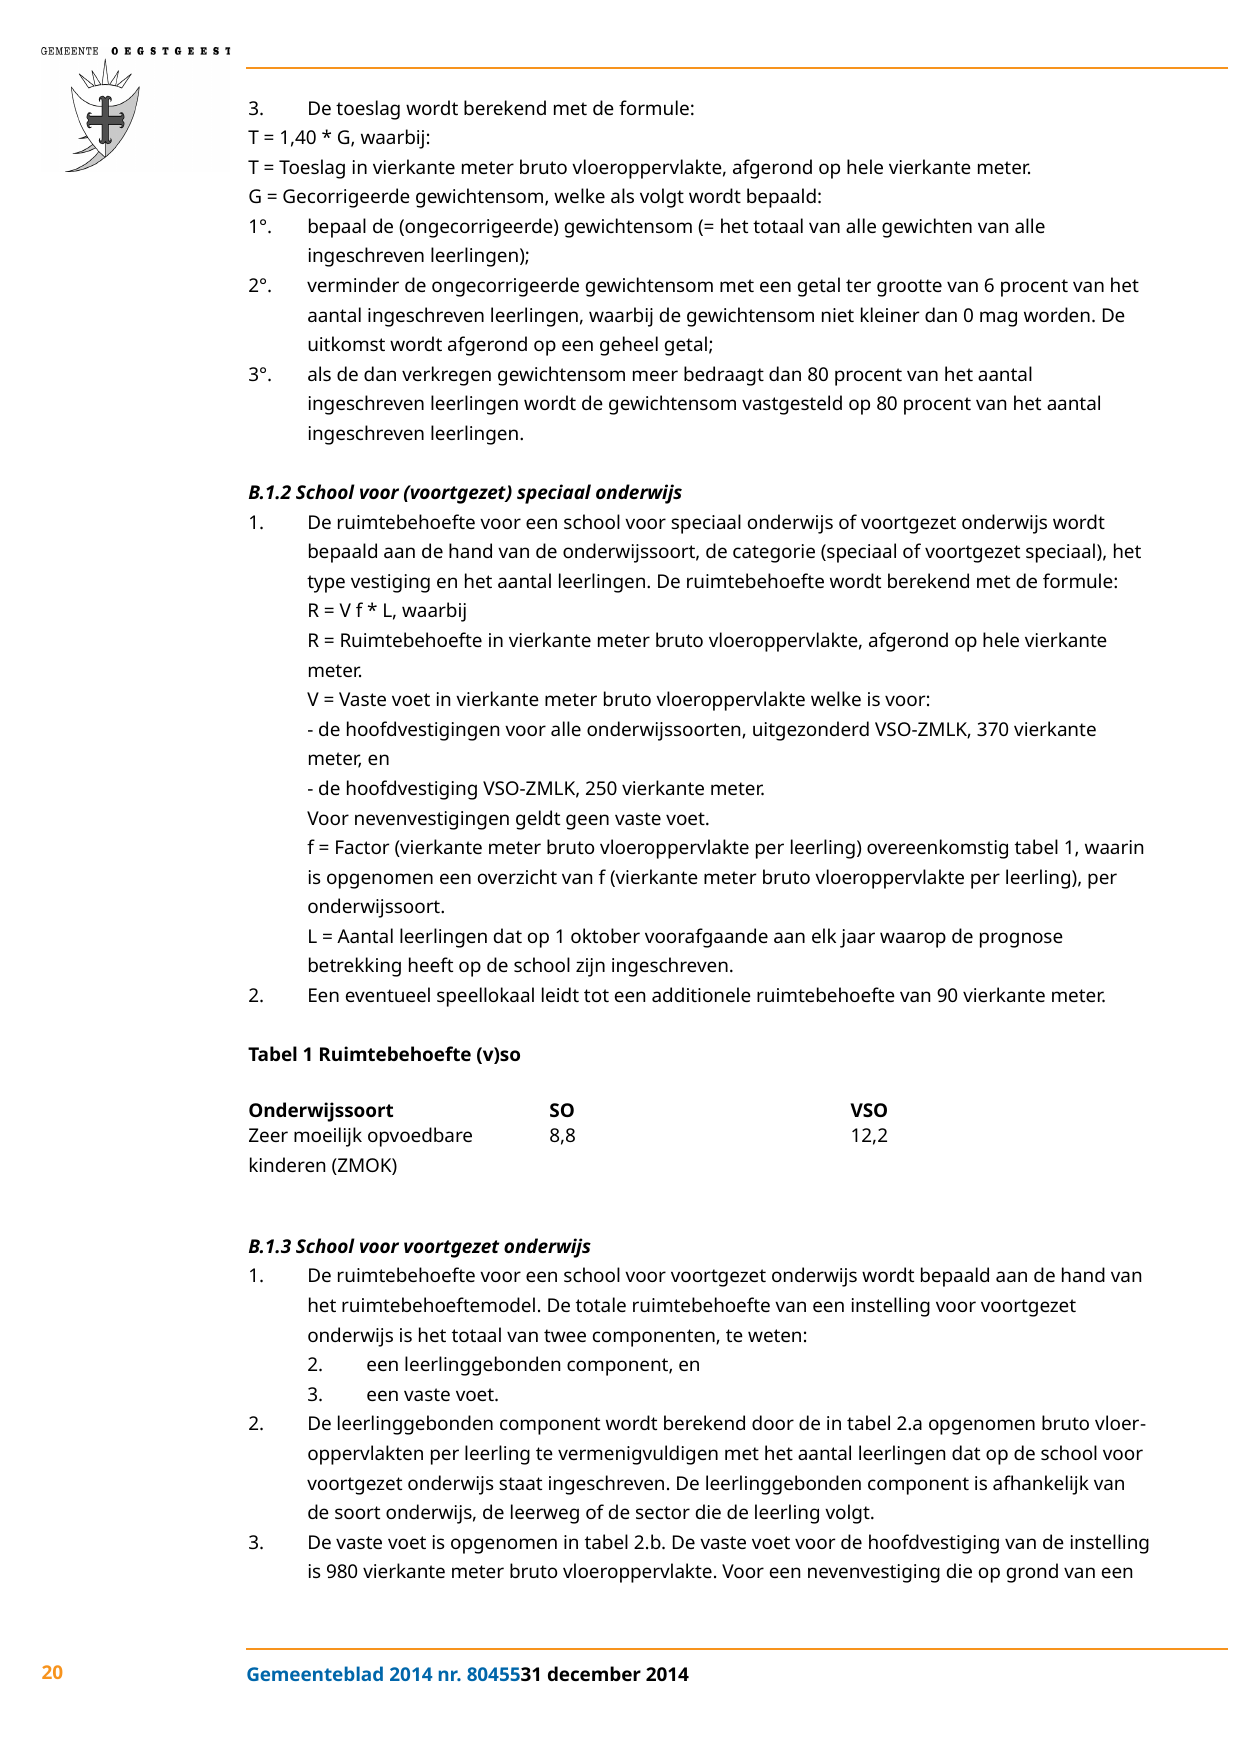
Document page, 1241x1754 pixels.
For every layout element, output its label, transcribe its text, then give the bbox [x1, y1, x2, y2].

list De ruimtebehoefte voor een school voor voortgezet onderwijs wordt bepaald aan de hand van het ruimtebehoeftemodel. De totale ruimtebehoefte van een instelling voor voortgezet onderwijs is het totaal van twee componenten, te weten: [248, 1263, 1152, 1348]
list Een eventueel speellokaal leidt tot een additionele ruimtebehoefte van 90 vierkante meter. [248, 982, 1152, 1008]
list als de dan verkregen gewichtensom meer bedraagt dan 80 procent van het aantal ingeschreven leerlingen wordt de gewichtensom vastgesteld op 80 procent van het aantal ingeschreven leerlingen. [248, 361, 1152, 446]
table_header SO [549, 1097, 850, 1122]
text B.1.3 School voor voortgezet onderwijs [248, 1233, 1152, 1259]
list L = Aantal leerlingen dat op 1 oktober voorafgaande aan elk jaar waarop de prognose betrekking heeft op de school zijn ingeschreven. [248, 923, 1152, 978]
list - de hoofdvestiging VSO-ZMLK, 250 vierkante meter. [248, 775, 1152, 801]
list De vaste voet is opgenomen in tabel 2.b. De vaste voet voor de hoofdvestiging van de instelling is 980 vierkante meter bruto vloeroppervlakte. Voor een nevenvestiging die op grond van een [248, 1529, 1152, 1584]
list verminder de ongecorrigeerde gewichtensom met een getal ter grootte van 6 procent van het aantal ingeschreven leerlingen, waarbij de gewichtensom niet kleiner dan 0 mag worden. De uitkomst wordt afgerond op een geheel getal; [248, 272, 1152, 357]
text G = Gecorrigeerde gewichtensom, welke als volgt wordt bepaald: [248, 183, 1152, 209]
list R = V f * L, waarbij [248, 598, 1152, 623]
text B.1.2 School voor (voortgezet) speciaal onderwijs [248, 479, 1152, 505]
list R = Ruimtebehoefte in vierkante meter bruto vloeroppervlakte, afgerond op hele vierkante meter. [248, 627, 1152, 683]
list Voor nevenvestigingen geldt geen vaste voet. [248, 805, 1152, 831]
text T = Toeslag in vierkante meter bruto vloeroppervlakte, afgerond op hele vierkante meter. [248, 154, 1152, 180]
list De ruimtebehoefte voor een school voor speciaal onderwijs of voortgezet onderwijs wordt bepaald aan de hand van de onderwijssoort, de categorie (speciaal of voortgezet speciaal), het type vestiging en het aantal leerlingen. De ruimtebehoefte wordt berekend met de formule: [248, 509, 1152, 594]
text T = 1,40 * G, waarbij: [248, 124, 1152, 150]
table_cell Zeer moeilijk opvoedbare kinderen (ZMOK) [248, 1123, 549, 1178]
table_cell 12,2 [850, 1123, 1152, 1178]
list f = Factor (vierkante meter bruto vloeroppervlakte per leerling) overeenkomstig tabel 1, waarin is opgenomen een overzicht van f (vierkante meter bruto vloeroppervlakte per leerling), per onderwijssoort. [248, 834, 1152, 919]
picture [41, 47, 231, 172]
table_cell 8,8 [549, 1123, 850, 1178]
list De leerlinggebonden component wordt berekend door de in tabel 2.a opgenomen bruto vloer­oppervlakten per leerling te vermenigvuldigen met het aantal leerlingen dat op de school voor voortgezet onderwijs staat ingeschreven. De leerlinggebonden component is afhankelijk van de soort onderwijs, de leerweg of de sector die de leerling volgt. [248, 1411, 1152, 1525]
list een leerlinggebonden component, en [307, 1351, 1152, 1377]
list V = Vaste voet in vierkante meter bruto vloeroppervlakte welke is voor: [248, 686, 1152, 712]
list een vaste voet. [307, 1381, 1152, 1407]
list bepaal de (ongecorrigeerde) gewichtensom (= het totaal van alle gewichten van alle ingeschreven leerlingen); [248, 213, 1152, 268]
text Tabel 1 Ruimtebehoefte (v)so [248, 1041, 1152, 1067]
table_header VSO [850, 1097, 1152, 1122]
table_header Onderwijssoort [248, 1097, 549, 1122]
list De toeslag wordt berekend met de formule: [248, 95, 1152, 121]
list - de hoofdvestigingen voor alle onderwijssoorten, uitgezonderd VSO-ZMLK, 370 vierkante meter, en [248, 716, 1152, 771]
